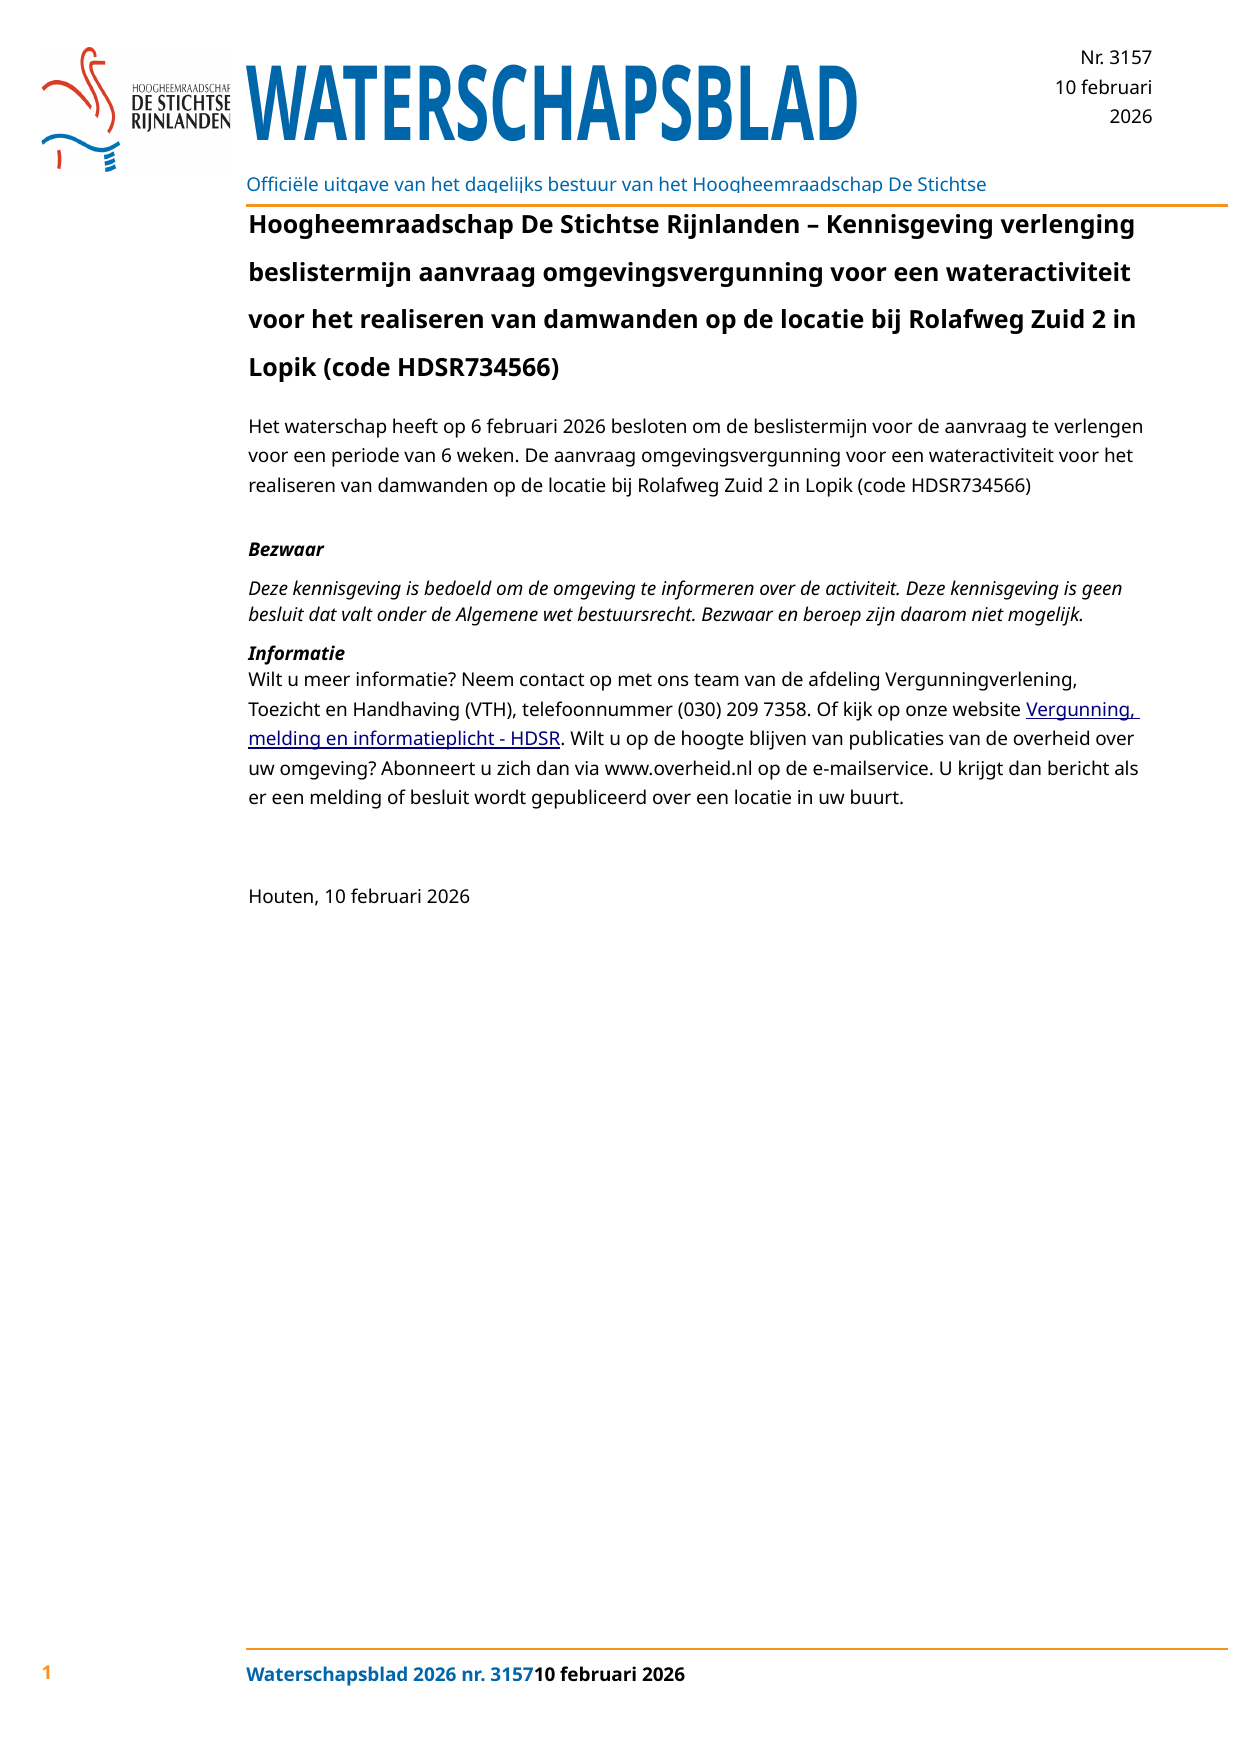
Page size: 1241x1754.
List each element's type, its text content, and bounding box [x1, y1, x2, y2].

text Het waterschap heeft op 6 februari 2026 besloten om de beslistermijn voor de aanvraag te verlengen voor een periode van 6 weken. De aanvraag omgevingsvergunning voor een wateractiviteit voor het realiseren van damwanden op de locatie bij Rolafweg Zuid 2 in Lopik (code HDSR734566) [248, 413, 1152, 498]
picture [41, 47, 231, 172]
text Hoogheemraadschap De Stichtse Rijnlanden – Kennisgeving verlenging beslistermijn aanvraag omgevingsvergunning voor een wateractiviteit voor het realiseren van damwanden op de locatie bij Rolafweg Zuid 2 in Lopik (code HDSR734566) [248, 207, 1152, 384]
text Bezwaar [248, 536, 1152, 562]
text Deze kennisgeving is bedoeld om de omgeving te informeren over de activiteit. Deze kennisgeving is geen besluit dat valt onder de Algemene wet bestuursrecht. Bezwaar en beroep zijn daarom niet mogelijk. [248, 576, 1152, 627]
text Houten, 10 februari 2026 [248, 883, 1152, 908]
text Informatie [248, 641, 1152, 666]
text Wilt u meer informatie? Neem contact op met ons team van de afdeling Vergunningverlening, Toezicht en Handhaving (VTH), telefoonnummer (030) 209 7358. Of kijk op onze website Vergunning, melding en informatieplicht - HDSR. Wilt u op de hoogte blijven van publicaties van de overheid over uw omgeving? Abonneert u zich dan via www.overheid.nl op de e-mailservice. U krijgt dan bericht als er een melding of besluit wordt gepubliceerd over een locatie in uw buurt. [248, 666, 1152, 810]
